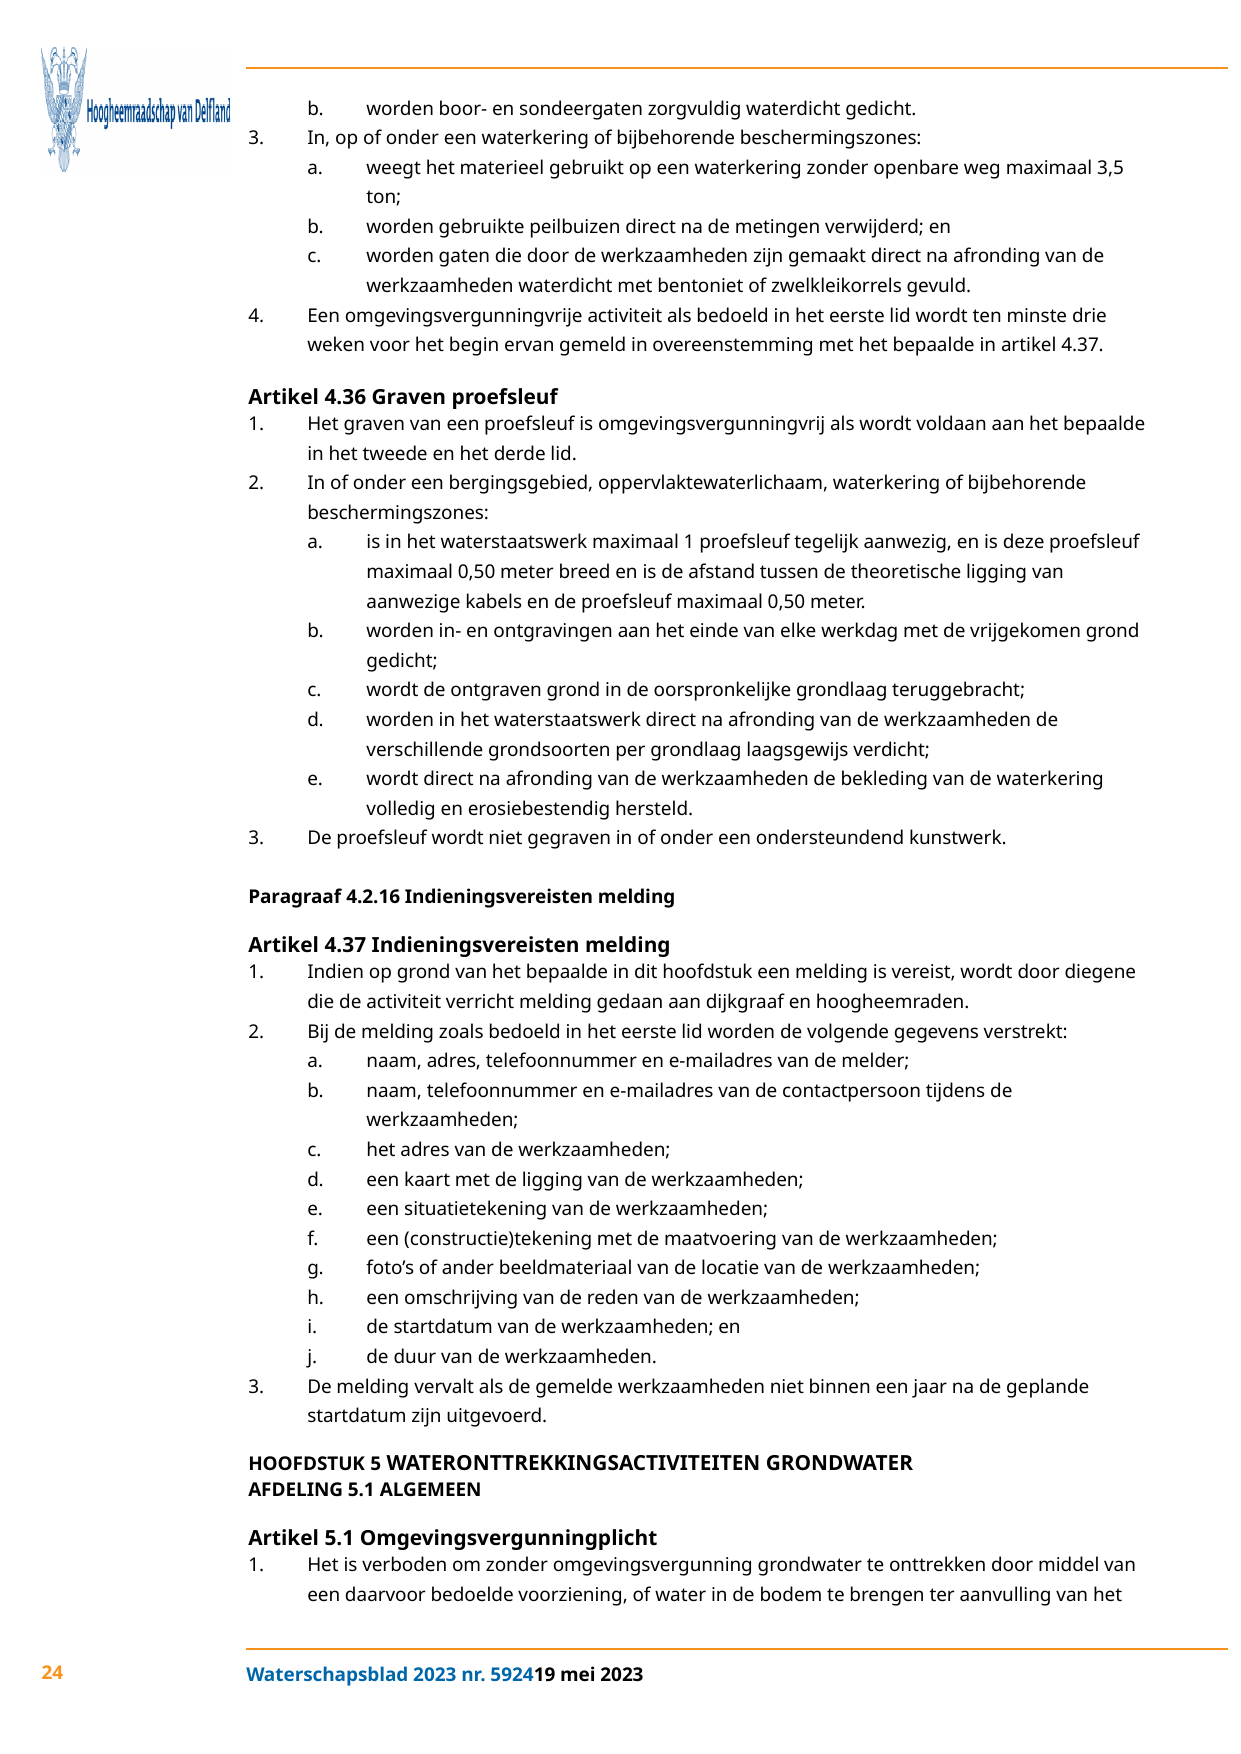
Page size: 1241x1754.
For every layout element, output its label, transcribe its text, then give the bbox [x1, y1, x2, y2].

list worden boor- en sondeergaten zorgvuldig waterdicht gedicht. [307, 95, 1152, 121]
list naam, adres, telefoonnummer en e-mailadres van de melder; [307, 1047, 1152, 1073]
list een (constructie)tekening met de maatvoering van de werkzaamheden; [307, 1225, 1152, 1251]
list worden in het waterstaatswerk direct na afronding van de werkzaamheden de verschillende grondsoorten per grondlaag laagsgewijs verdicht; [307, 706, 1152, 761]
list Het graven van een proefsleuf is omgevingsvergunningvrij als wordt voldaan aan het bepaalde in het tweede en het derde lid. [248, 410, 1152, 466]
picture [41, 47, 231, 172]
list weegt het materieel gebruikt op een waterkering zonder openbare weg maximaal 3,5 ton; [307, 154, 1152, 209]
list De melding vervalt als de gemelde werkzaamheden niet binnen een jaar na de geplande startdatum zijn uitgevoerd. [248, 1373, 1152, 1428]
list naam, telefoonnummer en e-mailadres van de contactpersoon tijdens de werkzaamheden; [307, 1077, 1152, 1132]
text Artikel 4.37 Indieningsvereisten melding [248, 930, 1152, 959]
list een kaart met de ligging van de werkzaamheden; [307, 1166, 1152, 1191]
list wordt de ontgraven grond in de oorspronkelijke grondlaag teruggebracht; [307, 677, 1152, 702]
list Een omgevingsvergunningvrije activiteit als bedoeld in het eerste lid wordt ten minste drie weken voor het begin ervan gemeld in overeenstemming met het bepaalde in artikel 4.37. [248, 302, 1152, 357]
list is in het waterstaatswerk maximaal 1 proefsleuf tegelijk aanwezig, en is deze proefsleuf maximaal 0,50 meter breed en is de afstand tussen de theoretische ligging van aanwezige kabels en de proefsleuf maximaal 0,50 meter. [307, 529, 1152, 613]
list wordt direct na afronding van de werkzaamheden de bekleding van de waterkering volledig en erosiebestendig hersteld. [307, 765, 1152, 821]
list worden in- en ontgravingen aan het einde van elke werkdag met de vrijgekomen grond gedicht; [307, 617, 1152, 673]
list In of onder een bergingsgebied, oppervlaktewaterlichaam, waterkering of bijbehorende beschermingszones: [248, 469, 1152, 525]
text AFDELING 5.1 ALGEMEEN [248, 1476, 1152, 1502]
list Bij de melding zoals bedoeld in het eerste lid worden de volgende gegevens verstrekt: [248, 1018, 1152, 1043]
list De proefsleuf wordt niet gegraven in of onder een ondersteundend kunstwerk. [248, 824, 1152, 850]
text HOOFDSTUK 5 WATERONTTREKKINGSACTIVITEITEN GRONDWATER [248, 1448, 1152, 1476]
list worden gaten die door de werkzaamheden zijn gemaakt direct na afronding van de werkzaamheden waterdicht met bentoniet of zwelkleikorrels gevuld. [307, 243, 1152, 298]
list een omschrijving van de reden van de werkzaamheden; [307, 1284, 1152, 1310]
text Paragraaf 4.2.16 Indieningsvereisten melding [248, 884, 1152, 909]
text Artikel 5.1 Omgevingsvergunningplicht [248, 1523, 1152, 1551]
list foto’s of ander beeldmateriaal van de locatie van de werkzaamheden; [307, 1254, 1152, 1280]
list worden gebruikte peilbuizen direct na de metingen verwijderd; en [307, 213, 1152, 239]
list Indien op grond van het bepaalde in dit hoofdstuk een melding is vereist, wordt door diegene die de activiteit verricht melding gedaan aan dijkgraaf en hoogheemraden. [248, 959, 1152, 1014]
list een situatietekening van de werkzaamheden; [307, 1195, 1152, 1221]
list In, op of onder een waterkering of bijbehorende beschermingszones: [248, 124, 1152, 150]
list het adres van de werkzaamheden; [307, 1136, 1152, 1162]
text Artikel 4.36 Graven proefsleuf [248, 382, 1152, 410]
list Het is verboden om zonder omgevingsvergunning grondwater te onttrekken door middel van een daarvoor bedoelde voorziening, of water in de bodem te brengen ter aanvulling van het [248, 1551, 1152, 1607]
list de duur van de werkzaamheden. [307, 1343, 1152, 1369]
list de startdatum van de werkzaamheden; en [307, 1314, 1152, 1339]
